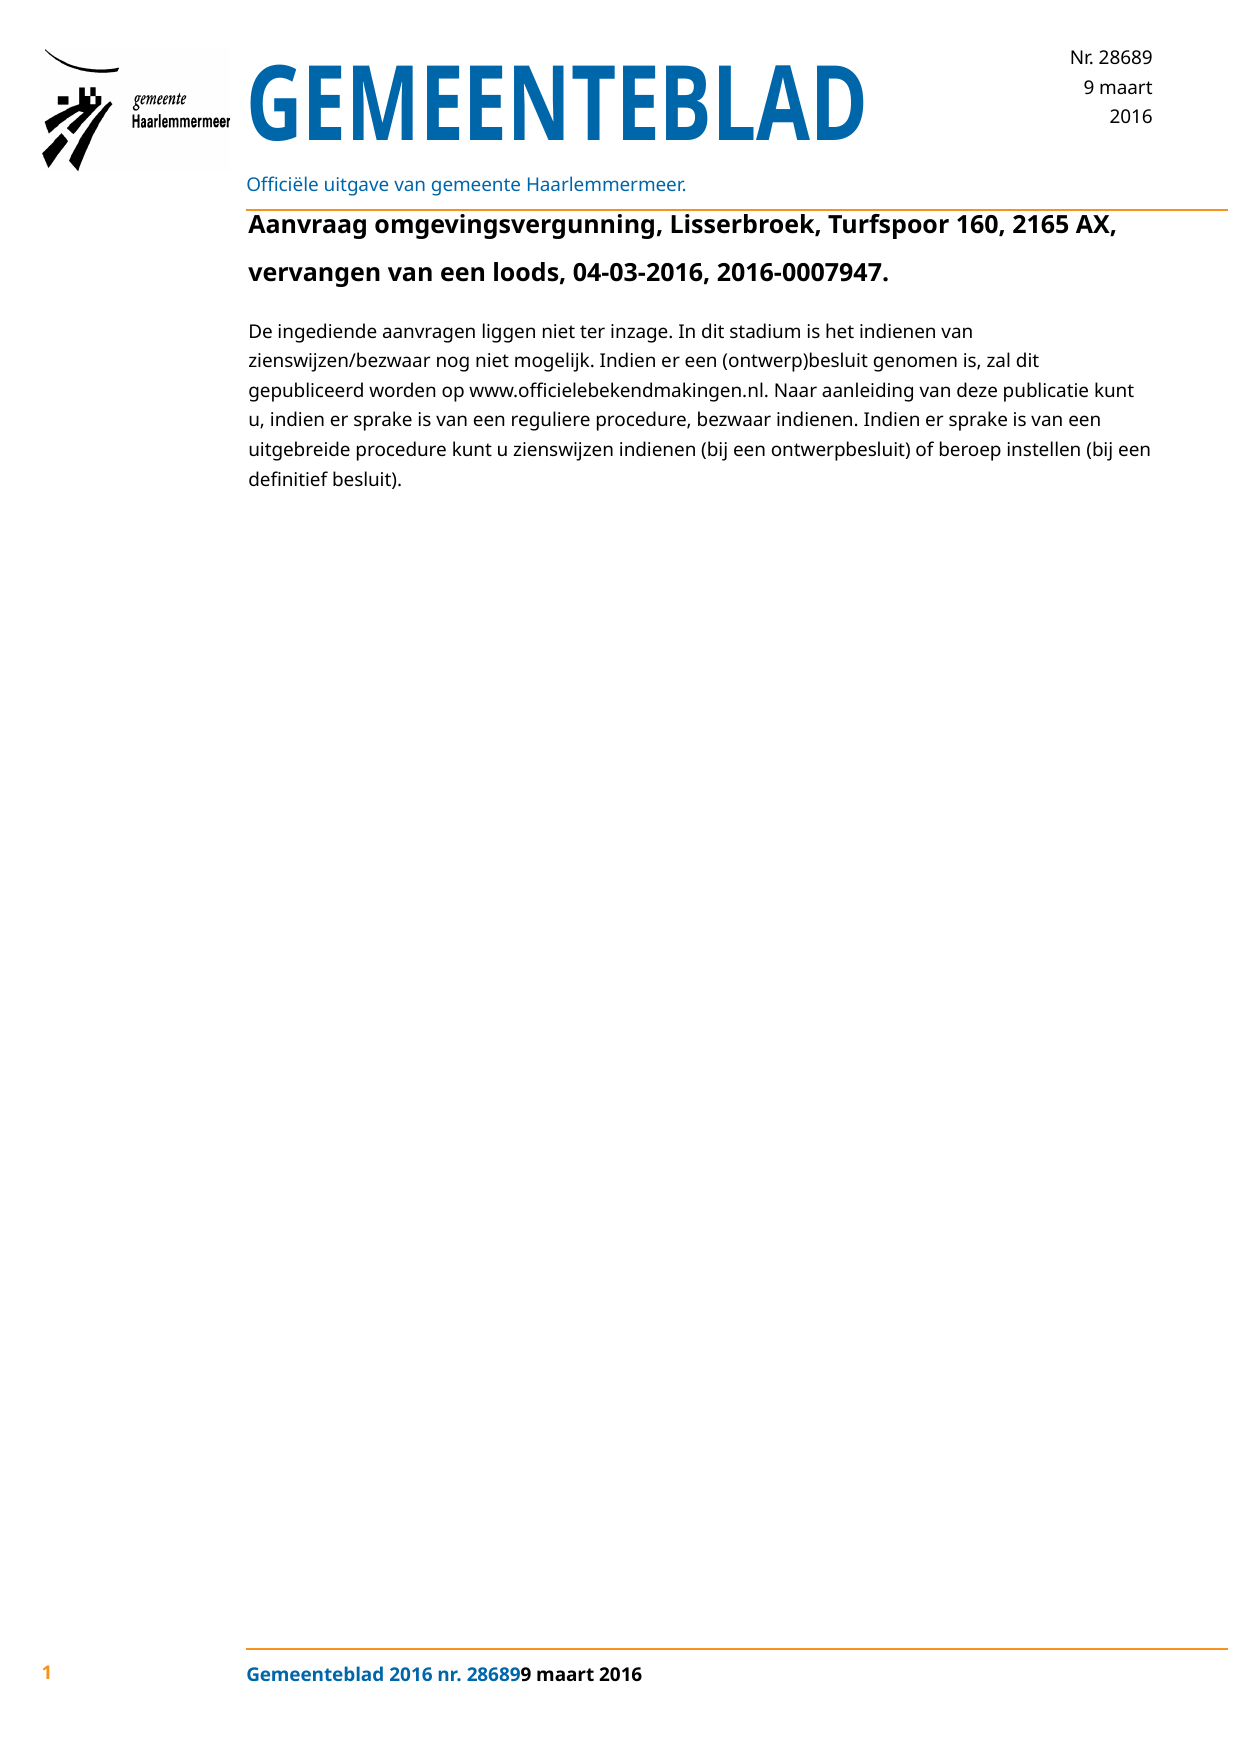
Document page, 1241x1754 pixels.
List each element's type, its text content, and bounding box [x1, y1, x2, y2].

text De ingediende aanvragen liggen niet ter inzage. In dit stadium is het indienen van zienswijzen/bezwaar nog niet mogelijk. Indien er een (ontwerp)besluit genomen is, zal dit gepubliceerd worden op www.officielebekendmakingen.nl. Naar aanleiding van deze publicatie kunt u, indien er sprake is van een reguliere procedure, bezwaar indienen. Indien er sprake is van een uitgebreide procedure kunt u zienswijzen indienen (bij een ontwerpbesluit) of beroep instellen (bij een definitief besluit). [248, 318, 1152, 492]
text Aanvraag omgevingsvergunning, Lisserbroek, Turfspoor 160, 2165 AX, vervangen van een loods, 04-03-2016, 2016-0007947. [248, 211, 1152, 288]
picture [41, 47, 231, 172]
